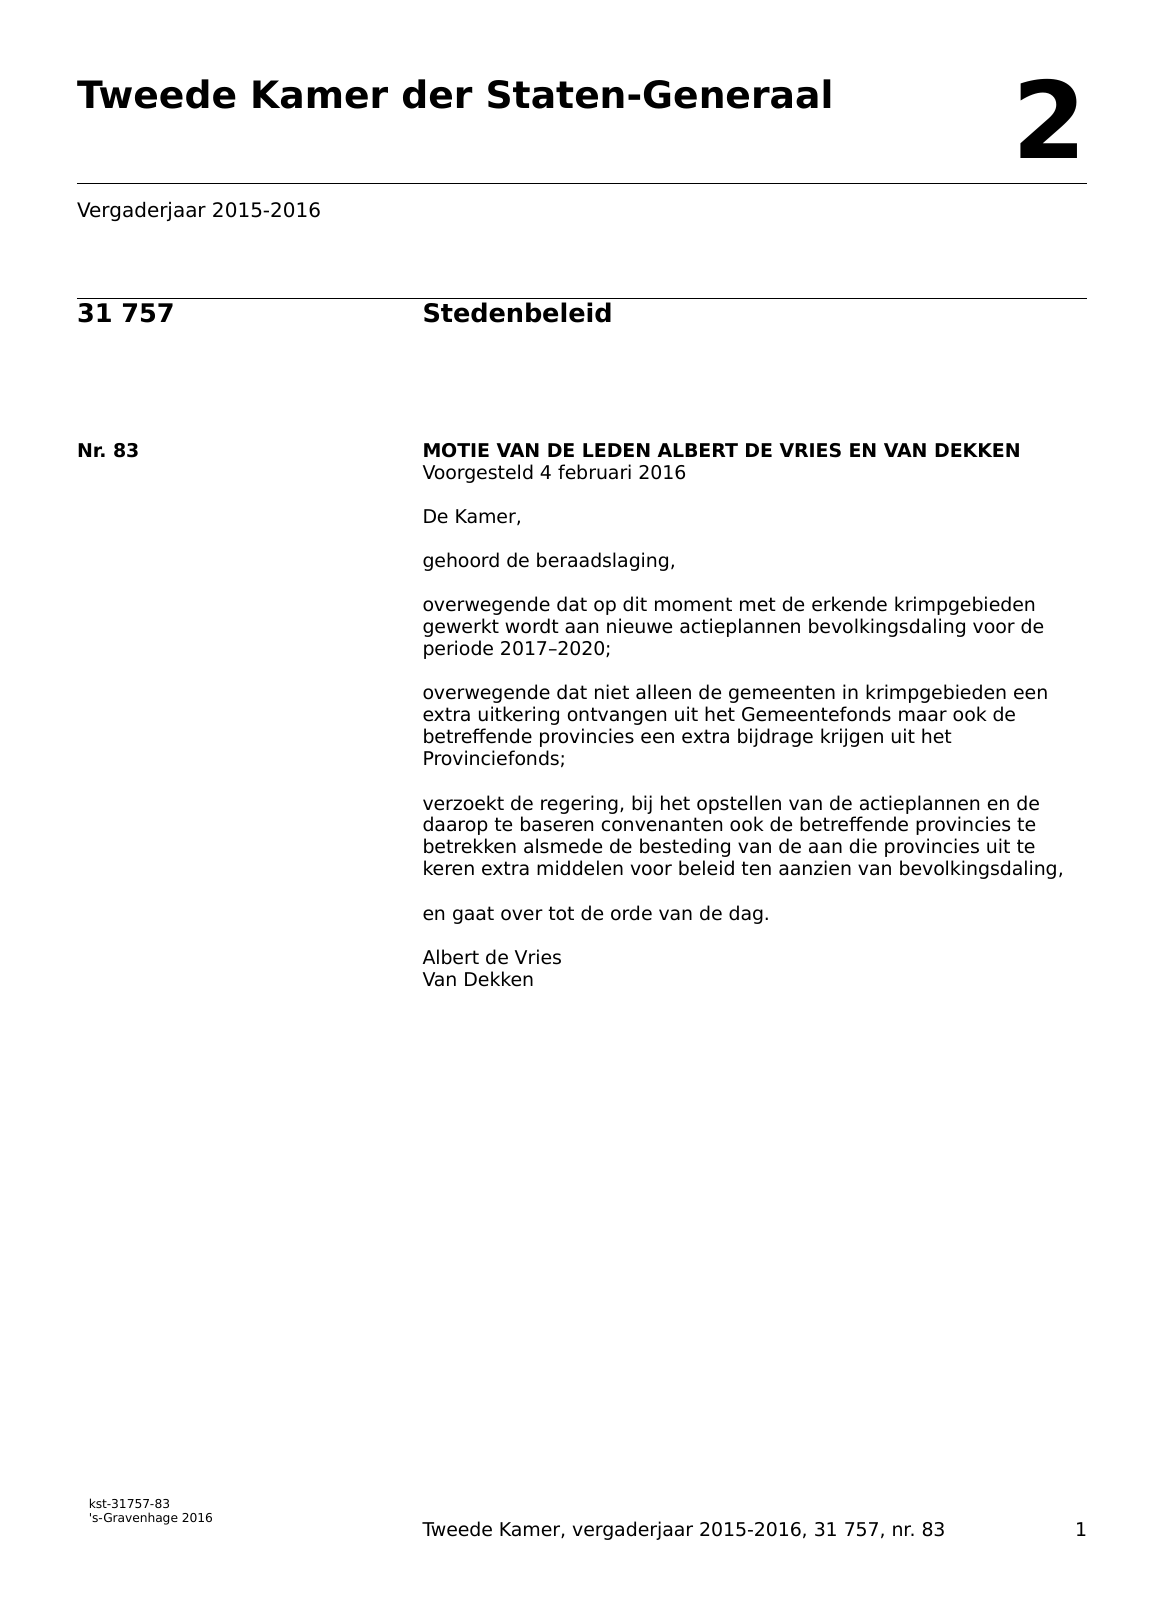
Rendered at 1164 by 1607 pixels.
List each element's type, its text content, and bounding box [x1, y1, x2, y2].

text overwegende dat niet alleen de gemeenten in krimpgebieden een extra uitkering ontvangen uit het Gemeentefonds maar ook de betreffende provincies een extra bijdrage krijgen uit het Provinciefonds; [422, 682, 1087, 770]
table_header Tweede Kamer der Staten-Generaal [77, 59, 886, 183]
text kst-31757-83 [88, 1497, 323, 1511]
text Albert de Vries [422, 947, 1087, 969]
text en gaat over tot de orde van de dag. [422, 902, 1087, 924]
table_cell Vergaderjaar 2015-2016 [77, 184, 1087, 298]
text De Kamer, [422, 506, 1087, 528]
table_header 2 [886, 59, 1087, 183]
subtitle Nr. 83 MOTIE VAN DE LEDEN ALBERT DE VRIES EN VAN DEKKEN [77, 440, 1087, 462]
text overwegende dat op dit moment met de erkende krimpgebieden gewerkt wordt aan nieuwe actieplannen bevolkingsdaling voor de periode 2017–2020; [422, 594, 1087, 660]
text 's-Gravenhage 2016 [88, 1511, 323, 1525]
text Van Dekken [422, 969, 1087, 991]
text gehoord de beraadslaging, [422, 550, 1087, 572]
text verzoekt de regering, bij het opstellen van de actieplannen en de daarop te baseren convenanten ook de betreffende provincies te betrekken alsmede de besteding van de aan die provincies uit te keren extra middelen voor beleid ten aanzien van bevolkingsdaling, [422, 792, 1087, 880]
subtitle 31 757 Stedenbeleid [77, 299, 1087, 329]
text Voorgesteld 4 februari 2016 [422, 462, 1087, 484]
